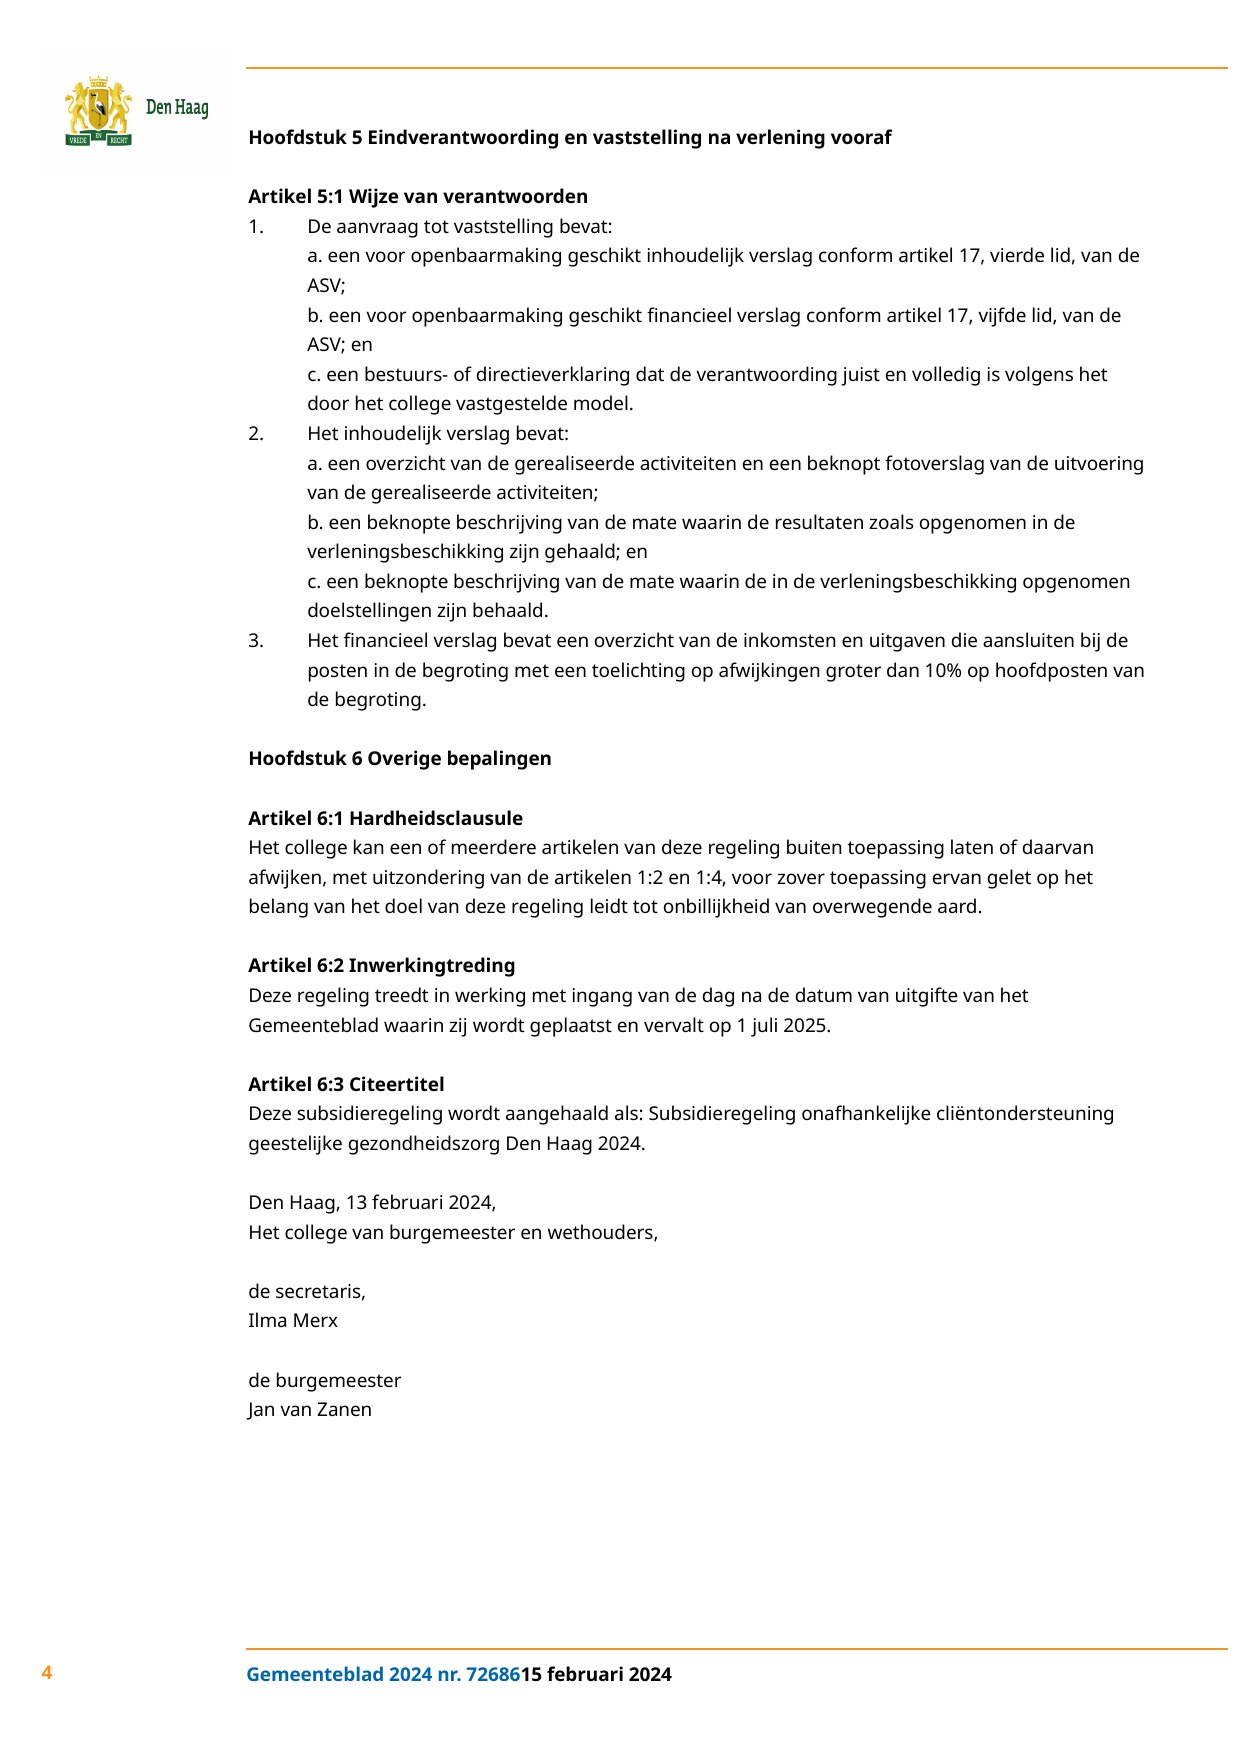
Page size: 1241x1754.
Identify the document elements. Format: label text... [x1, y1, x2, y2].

list De aanvraag tot vaststelling bevat: [248, 213, 1152, 239]
text Het college kan een of meerdere artikelen van deze regeling buiten toepassing laten of daarvan afwijken, met uitzondering van de artikelen 1:2 en 1:4, voor zover toepassing ervan gelet op het belang van het doel van deze regeling leidt tot onbillijkheid van overwegende aard. [248, 834, 1152, 919]
list c. een bestuurs- of directieverklaring dat de verantwoording juist en volledig is volgens het door het college vastgestelde model. [248, 361, 1152, 416]
text Artikel 6:1 Hardheidsclausule [248, 805, 1152, 831]
text Artikel 6:2 Inwerkingtreding [248, 953, 1152, 978]
picture [41, 47, 231, 172]
list a. een voor openbaarmaking geschikt inhoudelijk verslag conform artikel 17, vierde lid, van de ASV; [248, 243, 1152, 298]
text Artikel 5:1 Wijze van verantwoorden [248, 183, 1152, 209]
list Het financieel verslag bevat een overzicht van de inkomsten en uitgaven die aansluiten bij de posten in de begroting met een toelichting op afwijkingen groter dan 10% op hoofdposten van de begroting. [248, 627, 1152, 712]
text Hoofdstuk 5 Eindverantwoording en vaststelling na verlening vooraf [248, 124, 1152, 150]
text Deze subsidieregeling wordt aangehaald als: Subsidieregeling onafhankelijke cliëntondersteuning geestelijke gezondheidszorg Den Haag 2024. [248, 1101, 1152, 1156]
text Het college van burgemeester en wethouders, [248, 1219, 1152, 1245]
list b. een voor openbaarmaking geschikt financieel verslag conform artikel 17, vijfde lid, van de ASV; en [248, 302, 1152, 357]
text Jan van Zanen [248, 1396, 1152, 1422]
text Artikel 6:3 Citeertitel [248, 1071, 1152, 1097]
list b. een beknopte beschrijving van de mate waarin de resultaten zoals opgenomen in de verleningsbeschikking zijn gehaald; en [248, 509, 1152, 564]
text Ilma Merx [248, 1308, 1152, 1333]
text de burgemeester [248, 1367, 1152, 1393]
list a. een overzicht van de gerealiseerde activiteiten en een beknopt fotoverslag van de uitvoering van de gerealiseerde activiteiten; [248, 450, 1152, 505]
list Het inhoudelijk verslag bevat: [248, 420, 1152, 446]
text Hoofdstuk 6 Overige bepalingen [248, 746, 1152, 771]
text Deze regeling treedt in werking met ingang van de dag na de datum van uitgifte van het Gemeenteblad waarin zij wordt geplaatst en vervalt op 1 juli 2025. [248, 982, 1152, 1038]
text Den Haag, 13 februari 2024, [248, 1189, 1152, 1215]
list c. een beknopte beschrijving van de mate waarin de in de verleningsbeschikking opgenomen doelstellingen zijn behaald. [248, 568, 1152, 623]
text de secretaris, [248, 1278, 1152, 1304]
